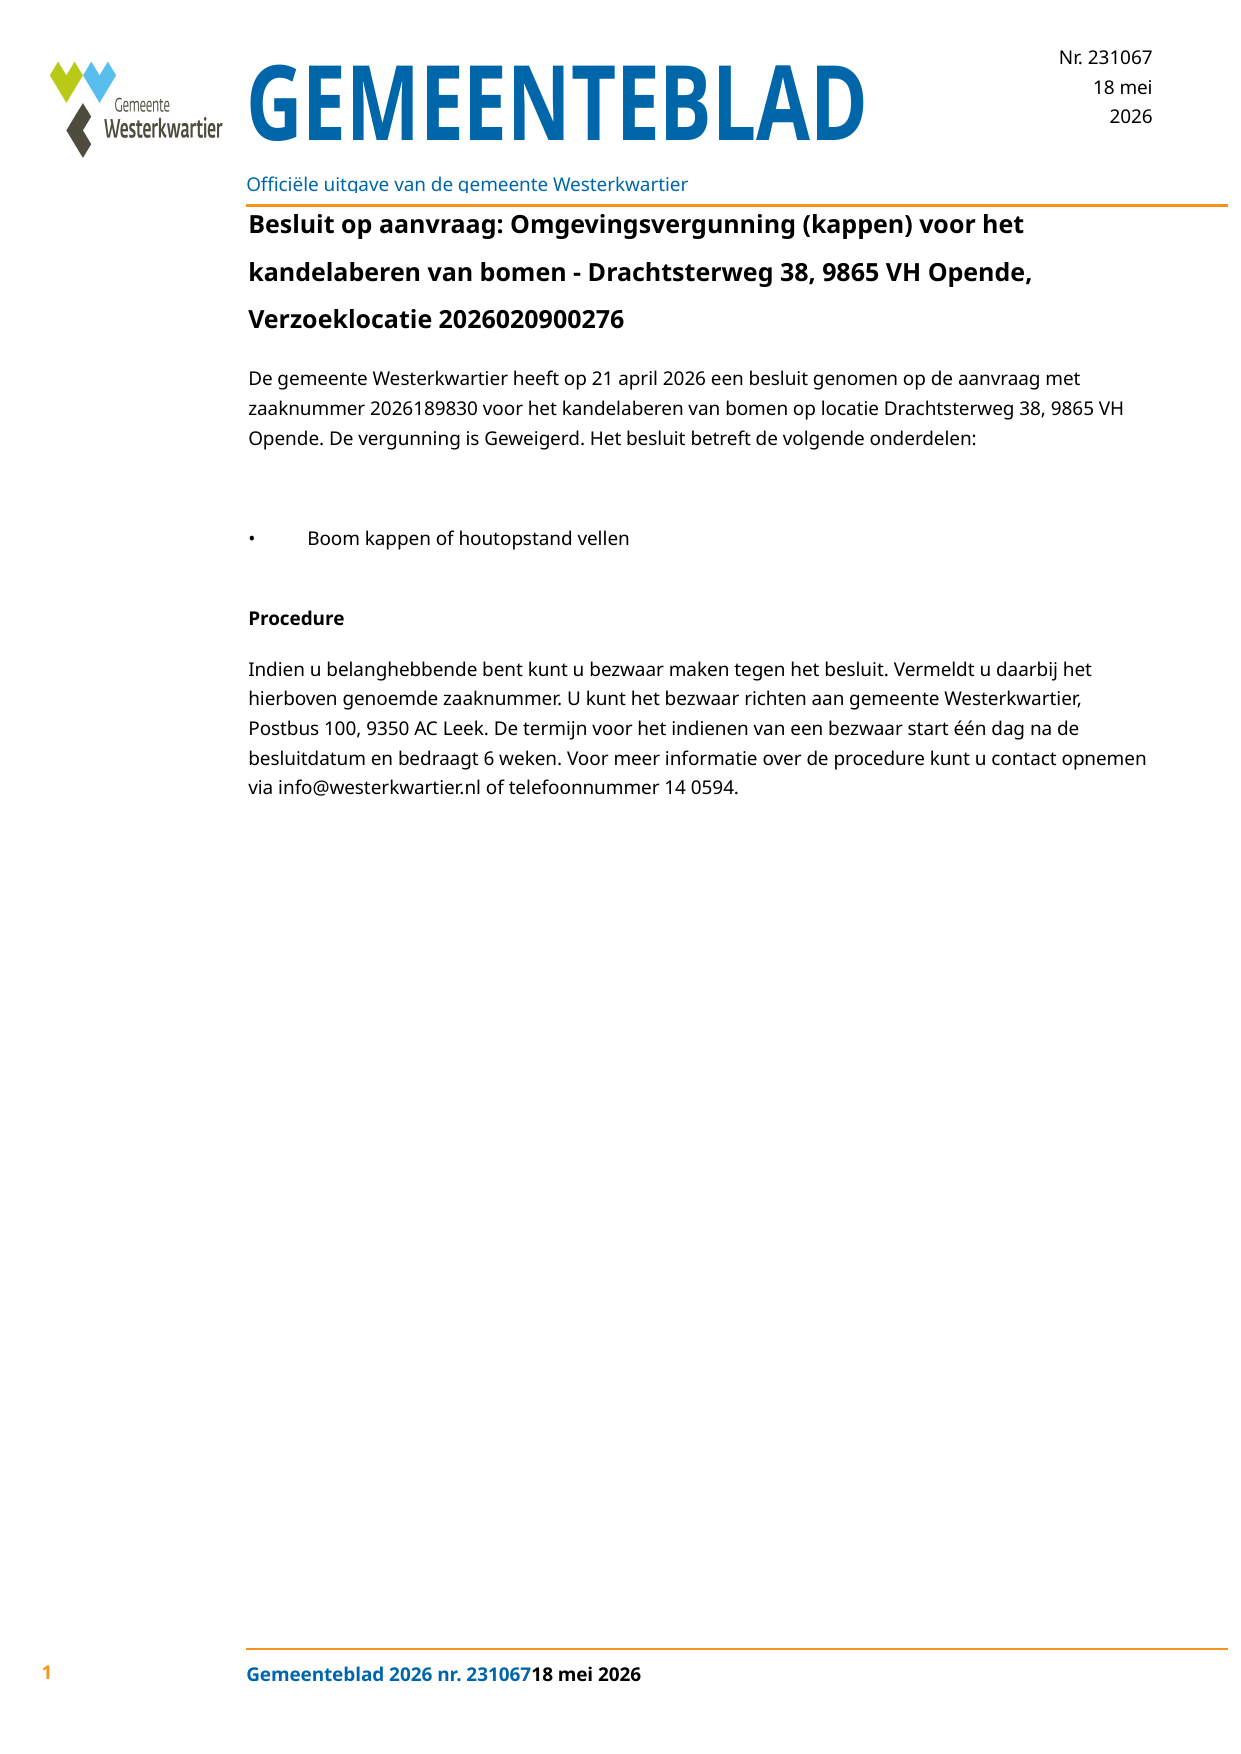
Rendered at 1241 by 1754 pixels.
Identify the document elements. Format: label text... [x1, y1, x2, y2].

text Indien u belanghebbende bent kunt u bezwaar maken tegen het besluit. Vermeldt u daarbij het hierboven genoemde zaaknummer. U kunt het bezwaar richten aan gemeente Westerkwartier, Postbus 100, 9350 AC Leek. De termijn voor het indienen van een bezwaar start één dag na de besluitdatum en bedraagt 6 weken. Voor meer informatie over de procedure kunt u contact opnemen via info@westerkwartier.nl of telefoonnummer 14 0594. [248, 656, 1152, 800]
text Procedure [248, 606, 1152, 631]
list Boom kappen of houtopstand vellen [248, 526, 1152, 551]
text Besluit op aanvraag: Omgevingsvergunning (kappen) voor het kandelaberen van bomen - Drachtsterweg 38, 9865 VH Opende, Verzoeklocatie 2026020900276 [248, 207, 1152, 336]
text De gemeente Westerkwartier heeft op 21 april 2026 een besluit genomen op de aanvraag met zaaknummer 2026189830 voor het kandelaberen van bomen op locatie Drachtsterweg 38, 9865 VH Opende. De vergunning is Geweigerd. Het besluit betreft de volgende onderdelen: [248, 366, 1152, 450]
picture [41, 47, 231, 172]
